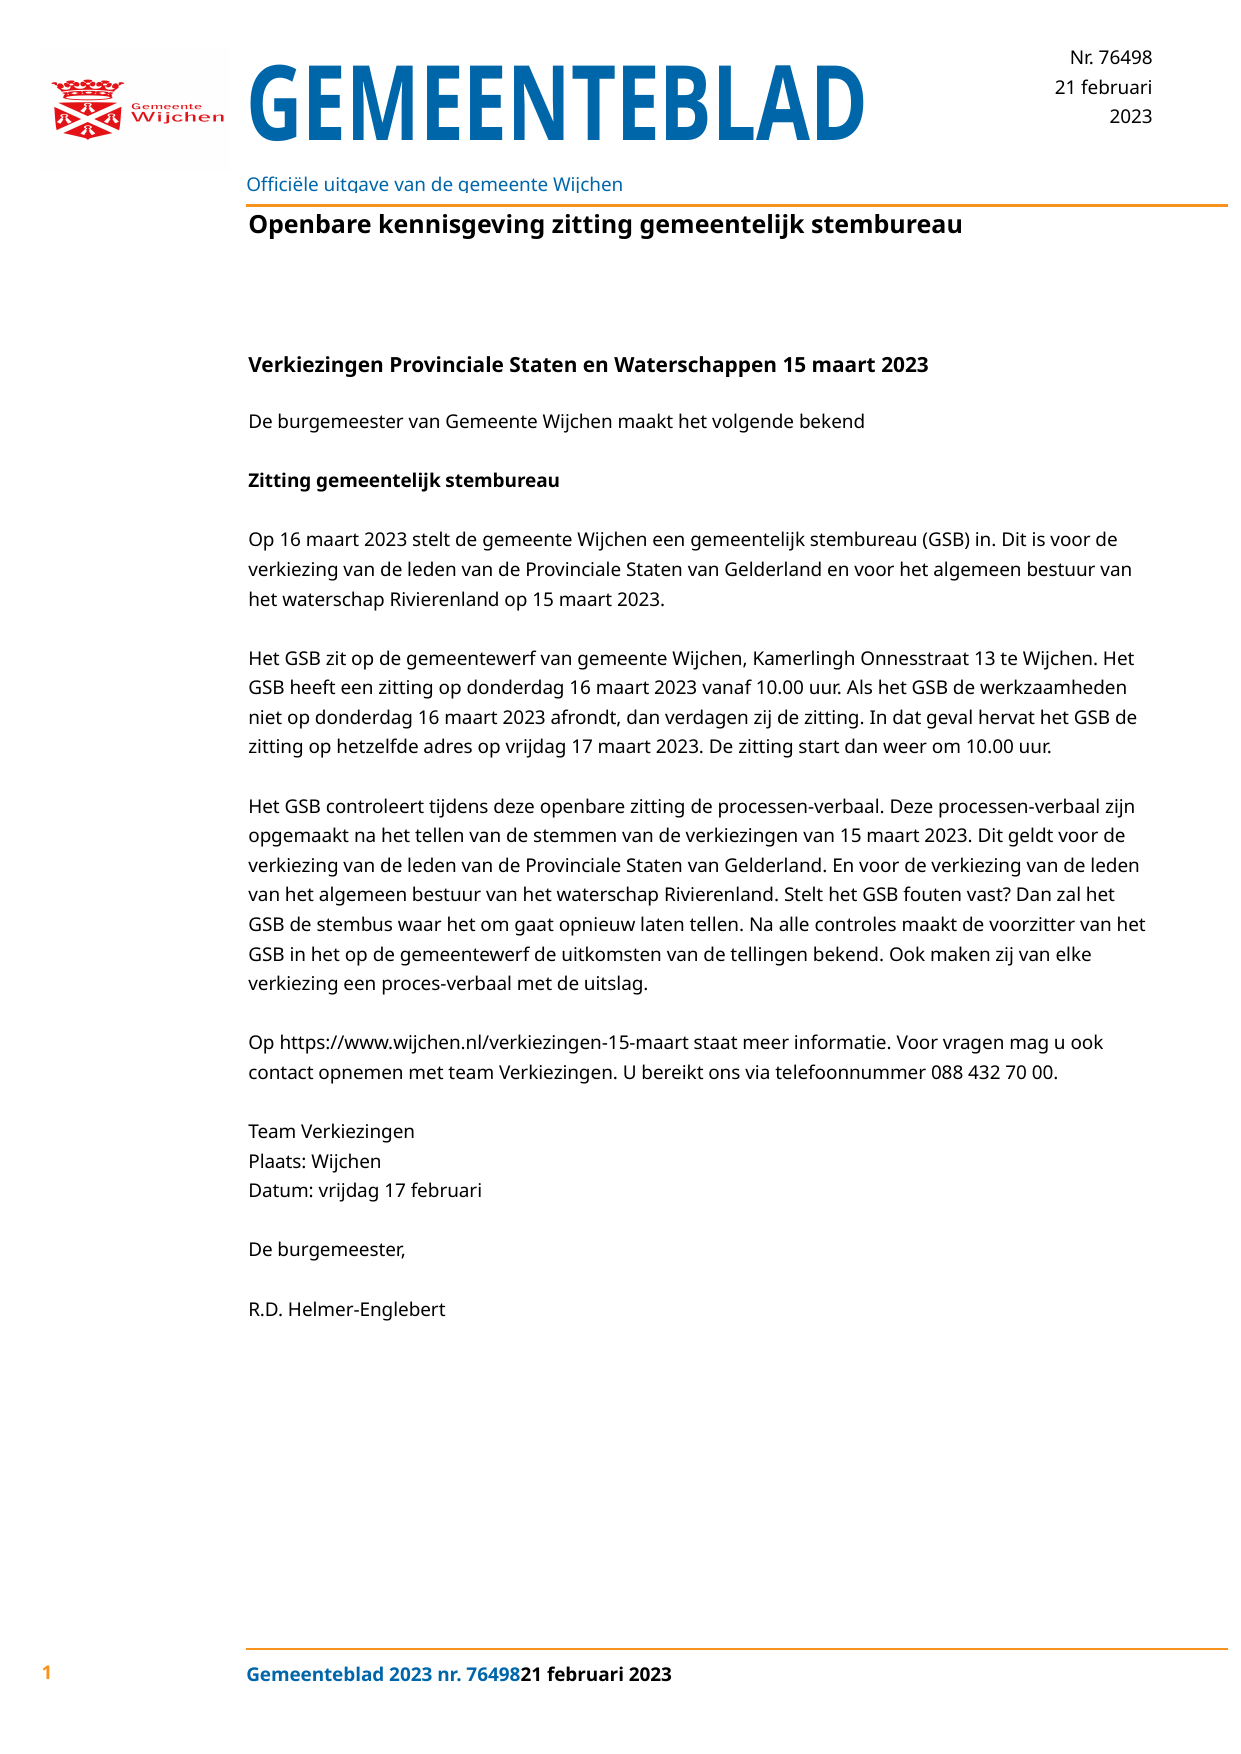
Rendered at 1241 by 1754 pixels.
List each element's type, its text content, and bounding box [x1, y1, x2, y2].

text Het GSB controleert tijdens deze openbare zitting de processen-verbaal. Deze processen-verbaal zijn opgemaakt na het tellen van de stemmen van de verkiezingen van 15 maart 2023. Dit geldt voor de verkiezing van de leden van de Provinciale Staten van Gelderland. En voor de verkiezing van de leden van het algemeen bestuur van het waterschap Rivierenland. Stelt het GSB fouten vast? Dan zal het GSB de stembus waar het om gaat opnieuw laten tellen. Na alle controles maakt de voorzitter van het GSB in het op de gemeentewerf de uitkomsten van de tellingen bekend. Ook maken zij van elke verkiezing een proces-verbaal met de uitslag. [248, 793, 1152, 996]
text Het GSB zit op de gemeentewerf van gemeente Wijchen, Kamerlingh Onnesstraat 13 te Wijchen. Het GSB heeft een zitting op donderdag 16 maart 2023 vanaf 10.00 uur. Als het GSB de werkzaamheden niet op donderdag 16 maart 2023 afrondt, dan verdagen zij de zitting. In dat geval hervat het GSB de zitting op hetzelfde adres op vrijdag 17 maart 2023. De zitting start dan weer om 10.00 uur. [248, 645, 1152, 759]
text De burgemeester van Gemeente Wijchen maakt het volgende bekend [248, 408, 1152, 434]
picture [41, 47, 231, 172]
text Op https://www.wijchen.nl/verkiezingen-15-maart staat meer informatie. Voor vragen mag u ook contact opnemen met team Verkiezingen. U bereikt ons via telefoonnummer 088 432 70 00. [248, 1029, 1152, 1085]
text Openbare kennisgeving zitting gemeentelijk stembureau [248, 207, 1152, 241]
text Datum: vrijdag 17 februari [248, 1177, 1152, 1203]
text Verkiezingen Provinciale Staten en Waterschappen 15 maart 2023 [248, 350, 1152, 379]
text Plaats: Wijchen [248, 1148, 1152, 1174]
text De burgemeester, [248, 1237, 1152, 1262]
text Zitting gemeentelijk stembureau [248, 467, 1152, 493]
text R.D. Helmer-Englebert [248, 1296, 1152, 1322]
text Team Verkiezingen [248, 1118, 1152, 1144]
text Op 16 maart 2023 stelt de gemeente Wijchen een gemeentelijk stembureau (GSB) in. Dit is voor de verkiezing van de leden van de Provinciale Staten van Gelderland en voor het algemeen bestuur van het waterschap Rivierenland op 15 maart 2023. [248, 527, 1152, 612]
